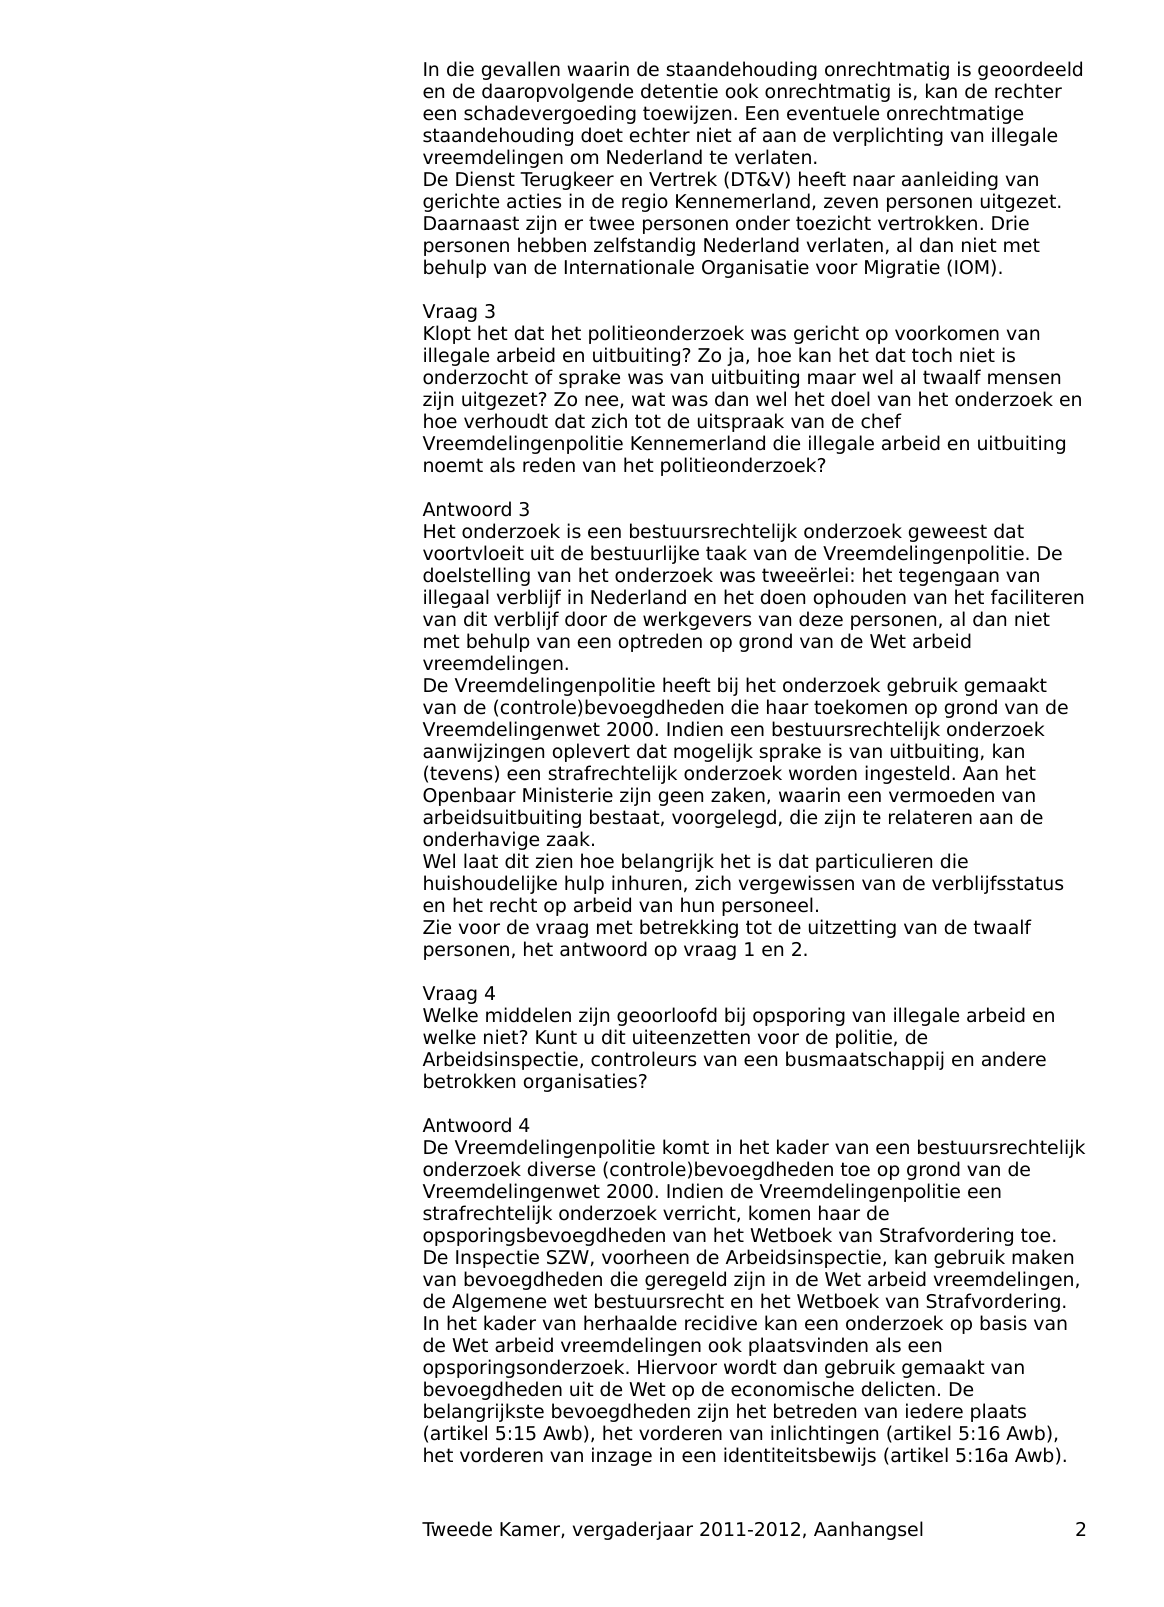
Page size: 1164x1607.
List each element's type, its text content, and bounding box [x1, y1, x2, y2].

text In die gevallen waarin de staandehouding onrechtmatig is geoordeeld en de daaropvolgende detentie ook onrechtmatig is, kan de rechter een schadevergoeding toewijzen. Een eventuele onrechtmatige staandehouding doet echter niet af aan de verplichting van illegale vreemdelingen om Nederland te verlaten. [422, 59, 1087, 169]
text Vraag 4 [422, 983, 1087, 1005]
text De Inspectie SZW, voorheen de Arbeidsinspectie, kan gebruik maken van bevoegdheden die geregeld zijn in de Wet arbeid vreemdelingen, de Algemene wet bestuursrecht en het Wetboek van Strafvordering. In het kader van herhaalde recidive kan een onderzoek op basis van de Wet arbeid vreemdelingen ook plaatsvinden als een opsporingsonderzoek. Hiervoor wordt dan gebruik gemaakt van bevoegdheden uit de Wet op de economische delicten. De belangrijkste bevoegdheden zijn het betreden van iedere plaats (artikel 5:15 Awb), het vorderen van inlichtingen (artikel 5:16 Awb), het vorderen van inzage in een identiteitsbewijs (artikel 5:16a Awb). [422, 1247, 1087, 1467]
text Vraag 3 [422, 301, 1087, 323]
text Antwoord 4 [422, 1115, 1087, 1137]
text Het onderzoek is een bestuursrechtelijk onderzoek geweest dat voortvloeit uit de bestuurlijke taak van de Vreemdelingenpolitie. De doelstelling van het onderzoek was tweeërlei: het tegengaan van illegaal verblijf in Nederland en het doen ophouden van het faciliteren van dit verblijf door de werkgevers van deze personen, al dan niet met behulp van een optreden op grond van de Wet arbeid vreemdelingen. [422, 521, 1087, 675]
text Klopt het dat het politieonderzoek was gericht op voorkomen van illegale arbeid en uitbuiting? Zo ja, hoe kan het dat toch niet is onderzocht of sprake was van uitbuiting maar wel al twaalf mensen zijn uitgezet? Zo nee, wat was dan wel het doel van het onderzoek en hoe verhoudt dat zich tot de uitspraak van de chef Vreemdelingenpolitie Kennemerland die illegale arbeid en uitbuiting noemt als reden van het politieonderzoek? [422, 323, 1087, 477]
text Antwoord 3 [422, 499, 1087, 521]
text De Vreemdelingenpolitie komt in het kader van een bestuursrechtelijk onderzoek diverse (controle)bevoegdheden toe op grond van de Vreemdelingenwet 2000. Indien de Vreemdelingenpolitie een strafrechtelijk onderzoek verricht, komen haar de opsporingsbevoegdheden van het Wetboek van Strafvordering toe. [422, 1137, 1087, 1247]
text Welke middelen zijn geoorloofd bij opsporing van illegale arbeid en welke niet? Kunt u dit uiteenzetten voor de politie, de Arbeidsinspectie, controleurs van een busmaatschappij en andere betrokken organisaties? [422, 1005, 1087, 1093]
text Wel laat dit zien hoe belangrijk het is dat particulieren die huishoudelijke hulp inhuren, zich vergewissen van de verblijfsstatus en het recht op arbeid van hun personeel. [422, 851, 1087, 917]
text De Vreemdelingenpolitie heeft bij het onderzoek gebruik gemaakt van de (controle)bevoegdheden die haar toekomen op grond van de Vreemdelingenwet 2000. Indien een bestuursrechtelijk onderzoek aanwijzingen oplevert dat mogelijk sprake is van uitbuiting, kan (tevens) een strafrechtelijk onderzoek worden ingesteld. Aan het Openbaar Ministerie zijn geen zaken, waarin een vermoeden van arbeidsuitbuiting bestaat, voorgelegd, die zijn te relateren aan de onderhavige zaak. [422, 675, 1087, 851]
text Zie voor de vraag met betrekking tot de uitzetting van de twaalf personen, het antwoord op vraag 1 en 2. [422, 917, 1087, 961]
text De Dienst Terugkeer en Vertrek (DT&V) heeft naar aanleiding van gerichte acties in de regio Kennemerland, zeven personen uitgezet. Daarnaast zijn er twee personen onder toezicht vertrokken. Drie personen hebben zelfstandig Nederland verlaten, al dan niet met behulp van de Internationale Organisatie voor Migratie (IOM). [422, 169, 1087, 279]
